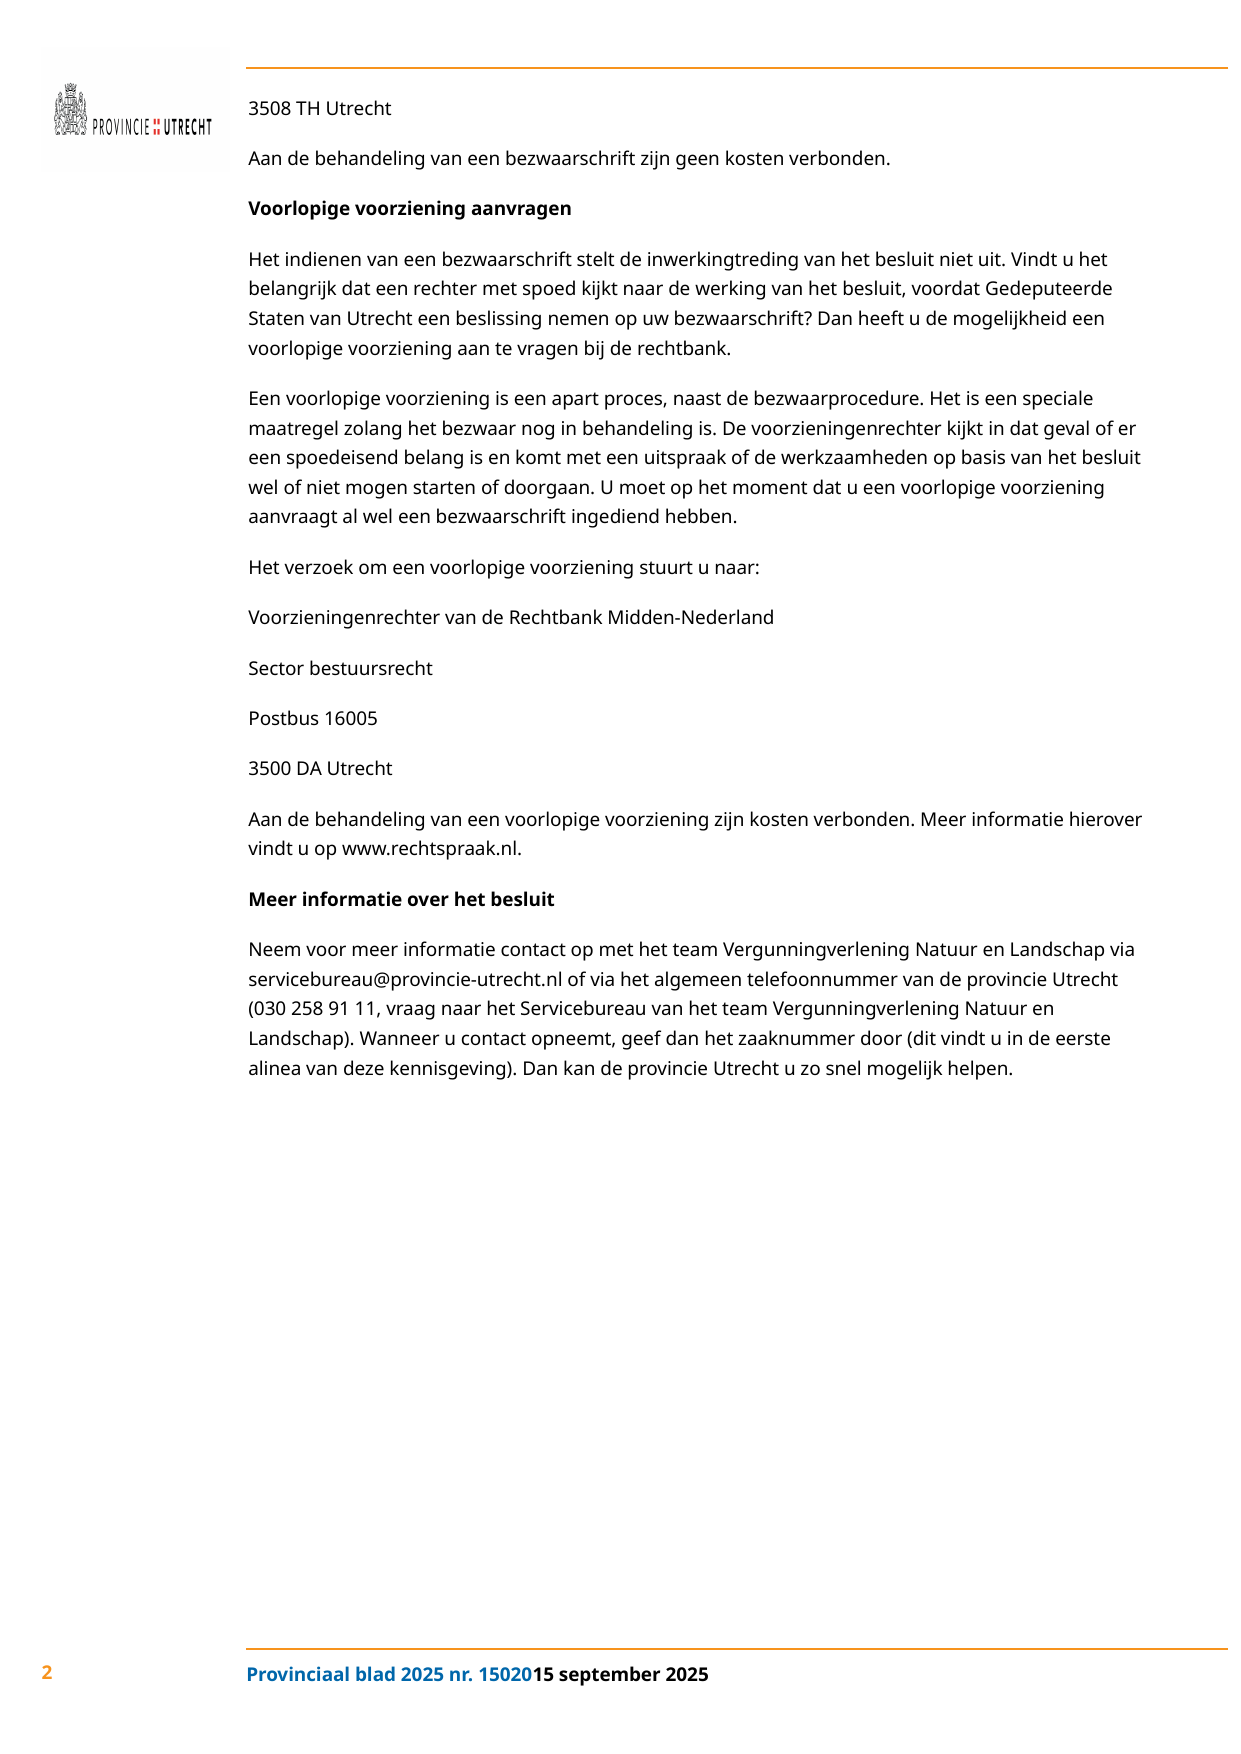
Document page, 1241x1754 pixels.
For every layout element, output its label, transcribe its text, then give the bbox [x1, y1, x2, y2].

picture [41, 47, 231, 172]
text 3500 DA Utrecht [248, 756, 1152, 781]
text Het verzoek om een voorlopige voorziening stuurt u naar: [248, 554, 1152, 580]
text Voorlopige voorziening aanvragen [248, 196, 1152, 221]
text Postbus 16005 [248, 705, 1152, 731]
text Aan de behandeling van een voorlopige voorziening zijn kosten verbonden. Meer informatie hierover vindt u op www.rechtspraak.nl. [248, 806, 1152, 861]
text Meer informatie over het besluit [248, 886, 1152, 912]
text Sector bestuursrecht [248, 655, 1152, 681]
text Een voorlopige voorziening is een apart proces, naast de bezwaarprocedure. Het is een speciale maatregel zolang het bezwaar nog in behandeling is. De voorzieningenrechter kijkt in dat geval of er een spoedeisend belang is en komt met een uitspraak of de werkzaamheden op basis van het besluit wel of niet mogen starten of doorgaan. U moet op het moment dat u een voorlopige voorziening aanvraagt al wel een bezwaarschrift ingediend hebben. [248, 385, 1152, 529]
text 3508 TH Utrecht [248, 95, 1152, 121]
text Neem voor meer informatie contact op met het team Vergunningverlening Natuur en Landschap via servicebureau@provincie-utrecht.nl of via het algemeen telefoonnummer van de provincie Utrecht (030 258 91 11, vraag naar het Servicebureau van het team Vergunningverlening Natuur en Landschap). Wanneer u contact opneemt, geef dan het zaaknummer door (dit vindt u in de eerste alinea van deze kennisgeving). Dan kan de provincie Utrecht u zo snel mogelijk helpen. [248, 936, 1152, 1081]
text Het indienen van een bezwaarschrift stelt de inwerkingtreding van het besluit niet uit. Vindt u het belangrijk dat een rechter met spoed kijkt naar de werking van het besluit, voordat Gedeputeerde Staten van Utrecht een beslissing nemen op uw bezwaarschrift? Dan heeft u de mogelijkheid een voorlopige voorziening aan te vragen bij de rechtbank. [248, 246, 1152, 361]
text Aan de behandeling van een bezwaarschrift zijn geen kosten verbonden. [248, 145, 1152, 171]
text Voorzieningenrechter van de Rechtbank Midden-Nederland [248, 604, 1152, 630]
